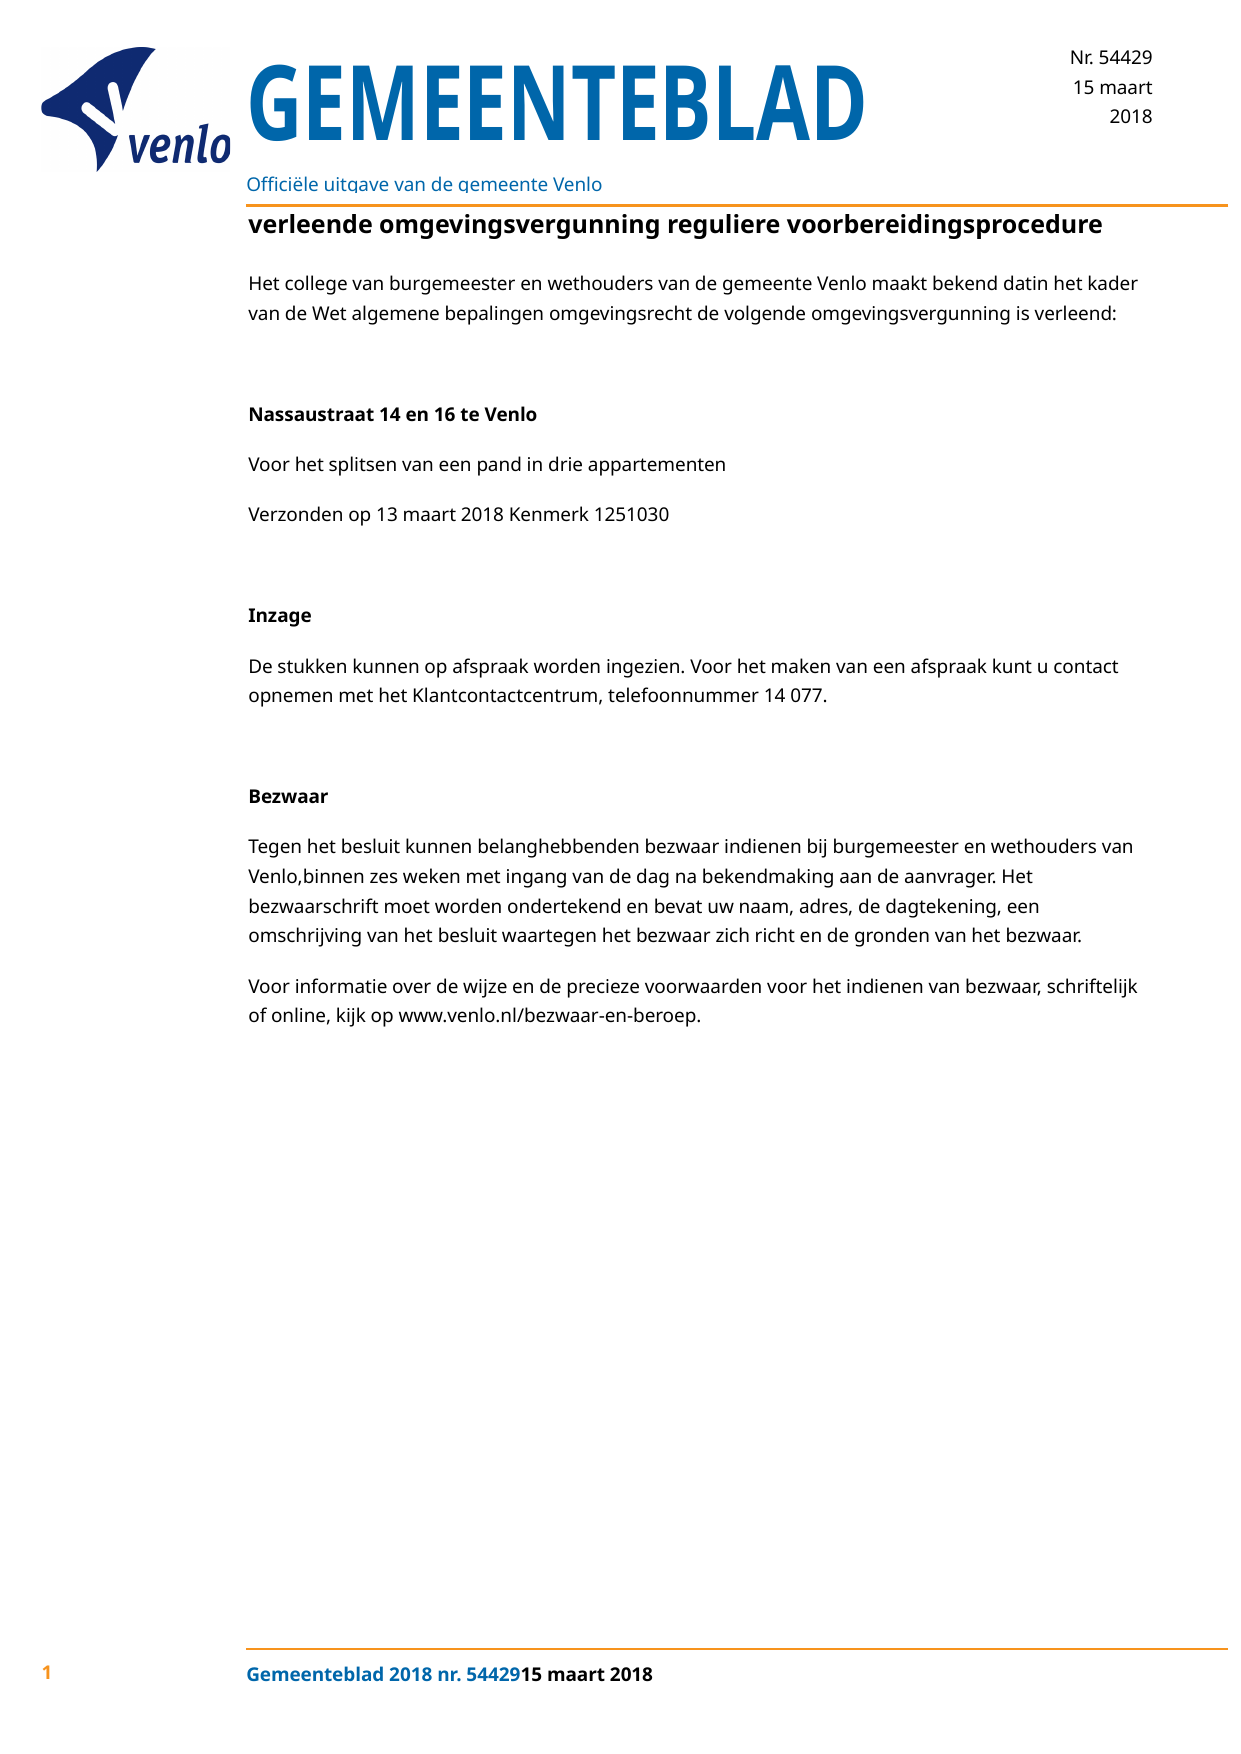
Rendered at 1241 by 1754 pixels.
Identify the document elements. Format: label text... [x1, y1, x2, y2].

text Voor het splitsen van een pand in drie appartementen [248, 451, 1152, 477]
picture [41, 47, 231, 172]
text Bezwaar [248, 783, 1152, 809]
text Het college van burgemeester en wethouders van de gemeente Venlo maakt bekend datin het kader van de Wet algemene bepalingen omgevingsrecht de volgende omgevingsvergunning is verleend: [248, 270, 1152, 326]
text Nassaustraat 14 en 16 te Venlo [248, 401, 1152, 426]
text Verzonden op 13 maart 2018 Kenmerk 1251030 [248, 502, 1152, 527]
text Inzage [248, 602, 1152, 628]
text Tegen het besluit kunnen belanghebbenden bezwaar indienen bij burgemeester en wethouders van Venlo,binnen zes weken met ingang van de dag na bekendmaking aan de aanvrager. Het bezwaarschrift moet worden ondertekend en bevat uw naam, adres, de dagtekening, een omschrijving van het besluit waartegen het bezwaar zich richt en de gronden van het bezwaar. [248, 834, 1152, 948]
text verleende omgevingsvergunning reguliere voorbereidingsprocedure [248, 207, 1152, 241]
text Voor informatie over de wijze en de precieze voorwaarden voor het indienen van bezwaar, schriftelijk of online, kijk op www.venlo.nl/bezwaar-en-beroep. [248, 973, 1152, 1028]
text De stukken kunnen op afspraak worden ingezien. Voor het maken van een afspraak kunt u contact opnemen met het Klantcontactcentrum, telefoonnummer 14 077. [248, 653, 1152, 708]
